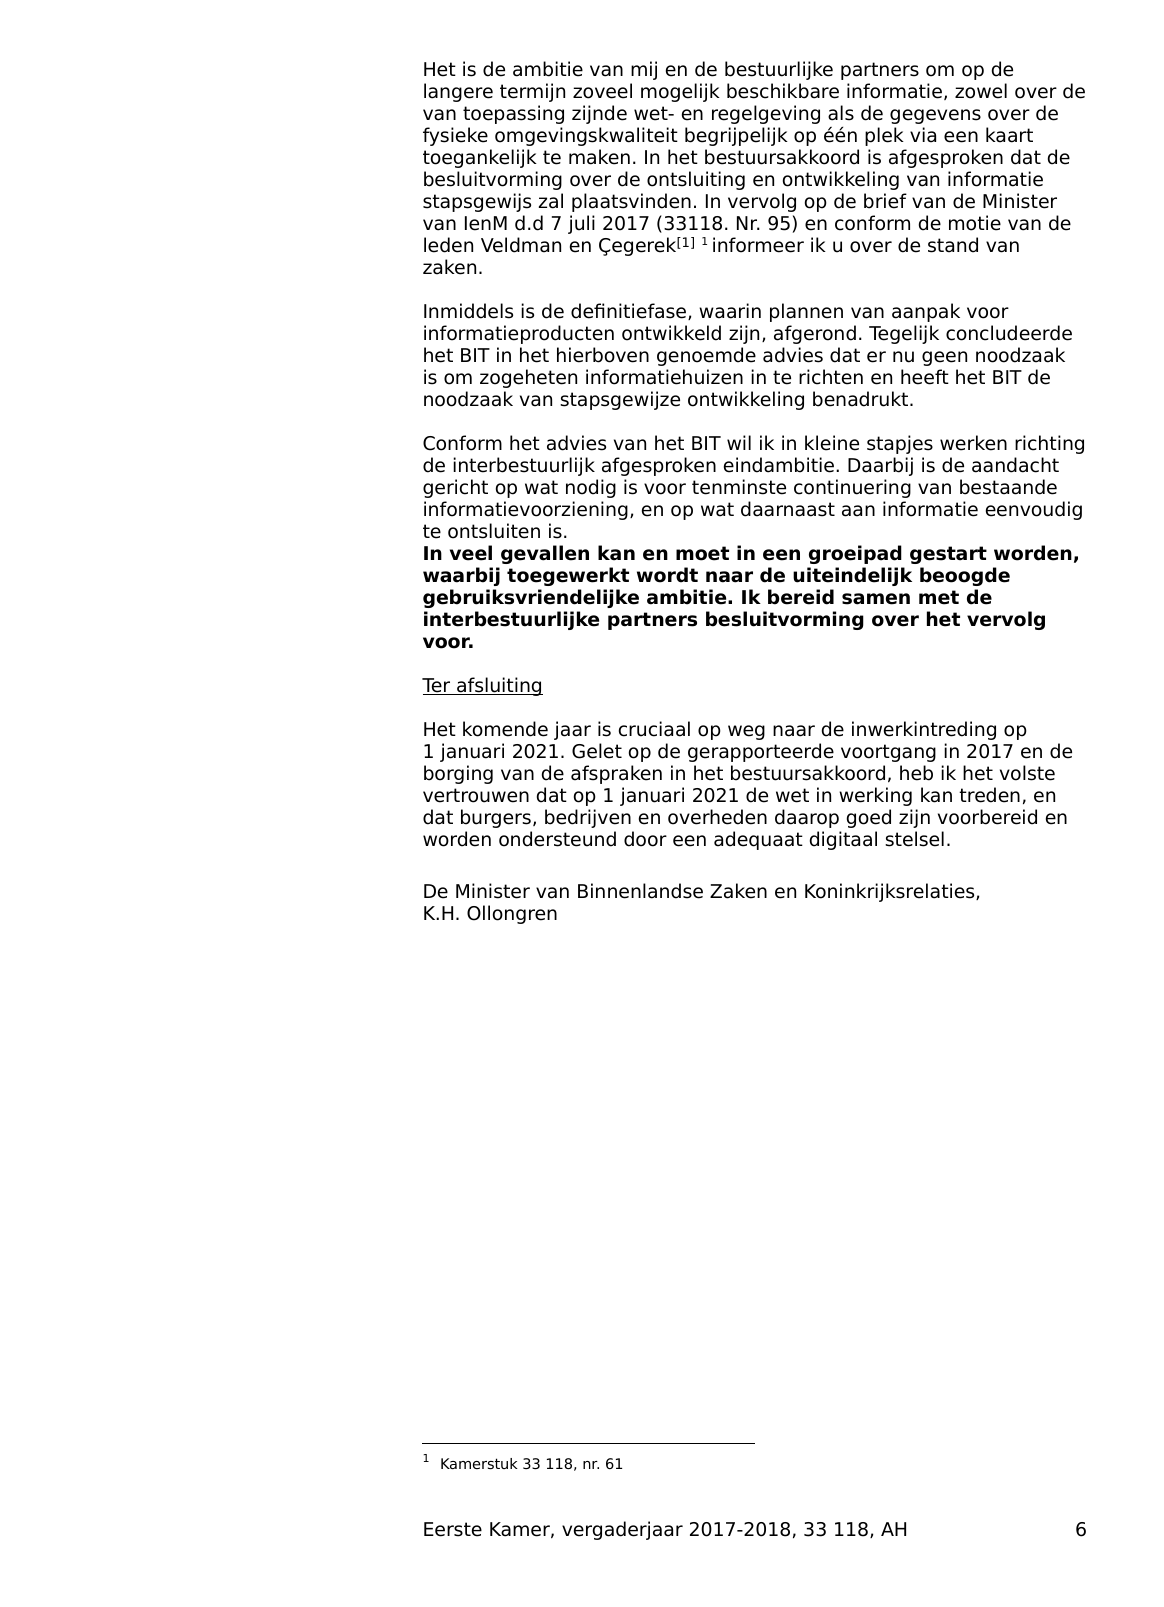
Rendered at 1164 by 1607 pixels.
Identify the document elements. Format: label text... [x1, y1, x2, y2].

subtitle Ter afsluiting [422, 675, 1087, 697]
text Kamerstuk 33 118, nr. 61 [422, 1452, 1087, 1474]
text Het is de ambitie van mij en de bestuurlijke partners om op de langere termijn zoveel mogelijk beschikbare informatie, zowel over de van toepassing zijnde wet- en regelgeving als de gegevens over de fysieke omgevingskwaliteit begrijpelijk op één plek via een kaart toegankelijk te maken. In het bestuursakkoord is afgesproken dat de besluitvorming over de ontsluiting en ontwikkeling van informatie stapsgewijs zal plaatsvinden. In vervolg op de brief van de Minister van IenM d.d 7 juli 2017 (33118. Nr. 95) en conform de motie van de leden Veldman en Çegerek[1] informeer ik u over de stand van zaken. [422, 59, 1087, 279]
text De Minister van Binnenlandse Zaken en Koninkrijksrelaties, K.H. Ollongren [422, 881, 1087, 925]
text In veel gevallen kan en moet in een groeipad gestart worden, waarbij toegewerkt wordt naar de uiteindelijk beoogde gebruiksvriendelijke ambitie. Ik bereid samen met de interbestuurlijke partners besluitvorming over het vervolg voor. [422, 543, 1087, 653]
text Het komende jaar is cruciaal op weg naar de inwerkintreding op 1 januari 2021. Gelet op de gerapporteerde voortgang in 2017 en de borging van de afspraken in het bestuursakkoord, heb ik het volste vertrouwen dat op 1 januari 2021 de wet in werking kan treden, en dat burgers, bedrijven en overheden daarop goed zijn voorbereid en worden ondersteund door een adequaat digitaal stelsel. [422, 719, 1087, 851]
text Inmiddels is de definitiefase, waarin plannen van aanpak voor informatieproducten ontwikkeld zijn, afgerond. Tegelijk concludeerde het BIT in het hierboven genoemde advies dat er nu geen noodzaak is om zogeheten informatiehuizen in te richten en heeft het BIT de noodzaak van stapsgewijze ontwikkeling benadrukt. [422, 301, 1087, 411]
text Conform het advies van het BIT wil ik in kleine stapjes werken richting de interbestuurlijk afgesproken eindambitie. Daarbij is de aandacht gericht op wat nodig is voor tenminste continuering van bestaande informatievoorziening, en op wat daarnaast aan informatie eenvoudig te ontsluiten is. [422, 433, 1087, 543]
